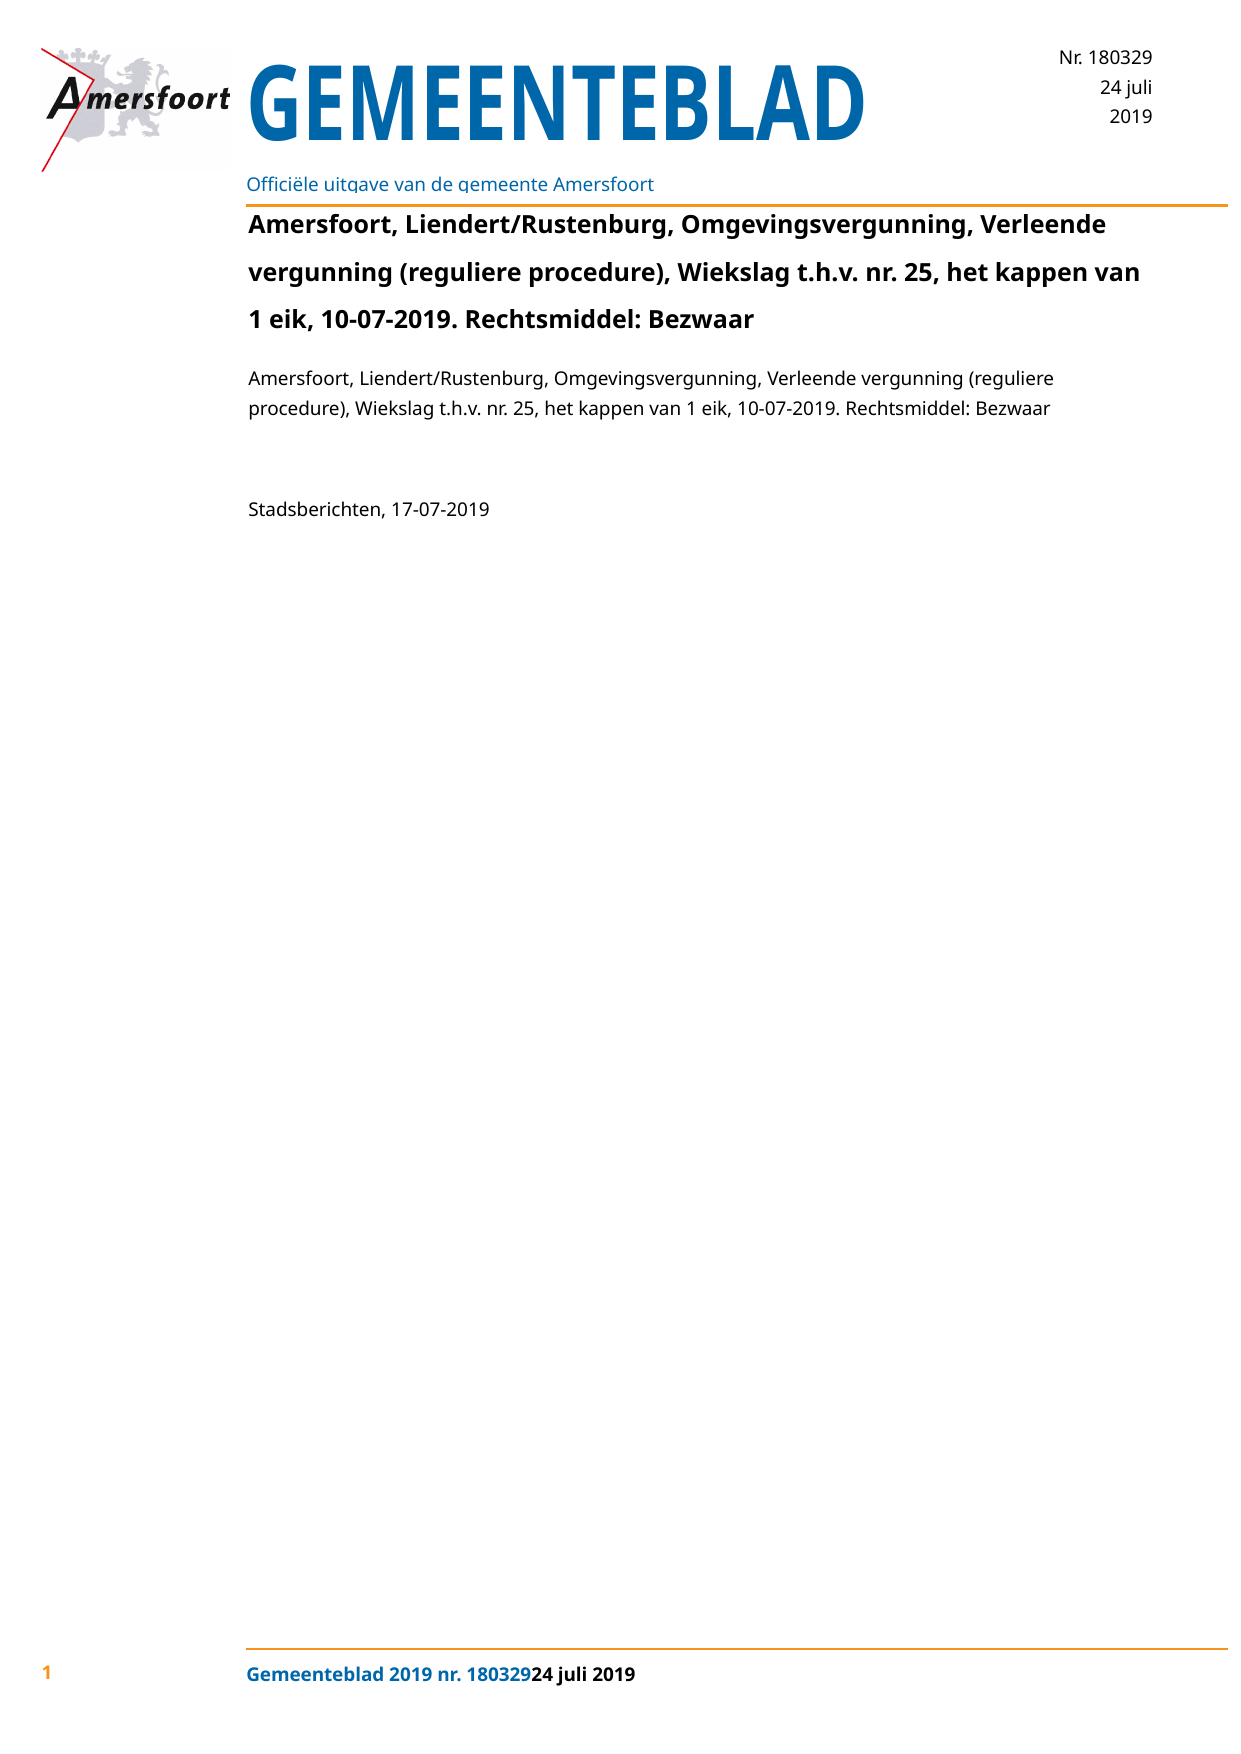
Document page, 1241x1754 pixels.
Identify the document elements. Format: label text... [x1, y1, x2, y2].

text Amersfoort, Liendert/Rustenburg, Omgevingsvergunning, Verleende vergunning (reguliere procedure), Wiekslag t.h.v. nr. 25, het kappen van 1 eik, 10-07-2019. Rechtsmiddel: Bezwaar [248, 366, 1152, 421]
text Amersfoort, Liendert/Rustenburg, Omgevingsvergunning, Verleende vergunning (reguliere procedure), Wiekslag t.h.v. nr. 25, het kappen van 1 eik, 10-07-2019. Rechtsmiddel: Bezwaar [248, 207, 1152, 336]
text Stadsberichten, 17-07-2019 [248, 496, 1152, 522]
picture [41, 47, 231, 172]
